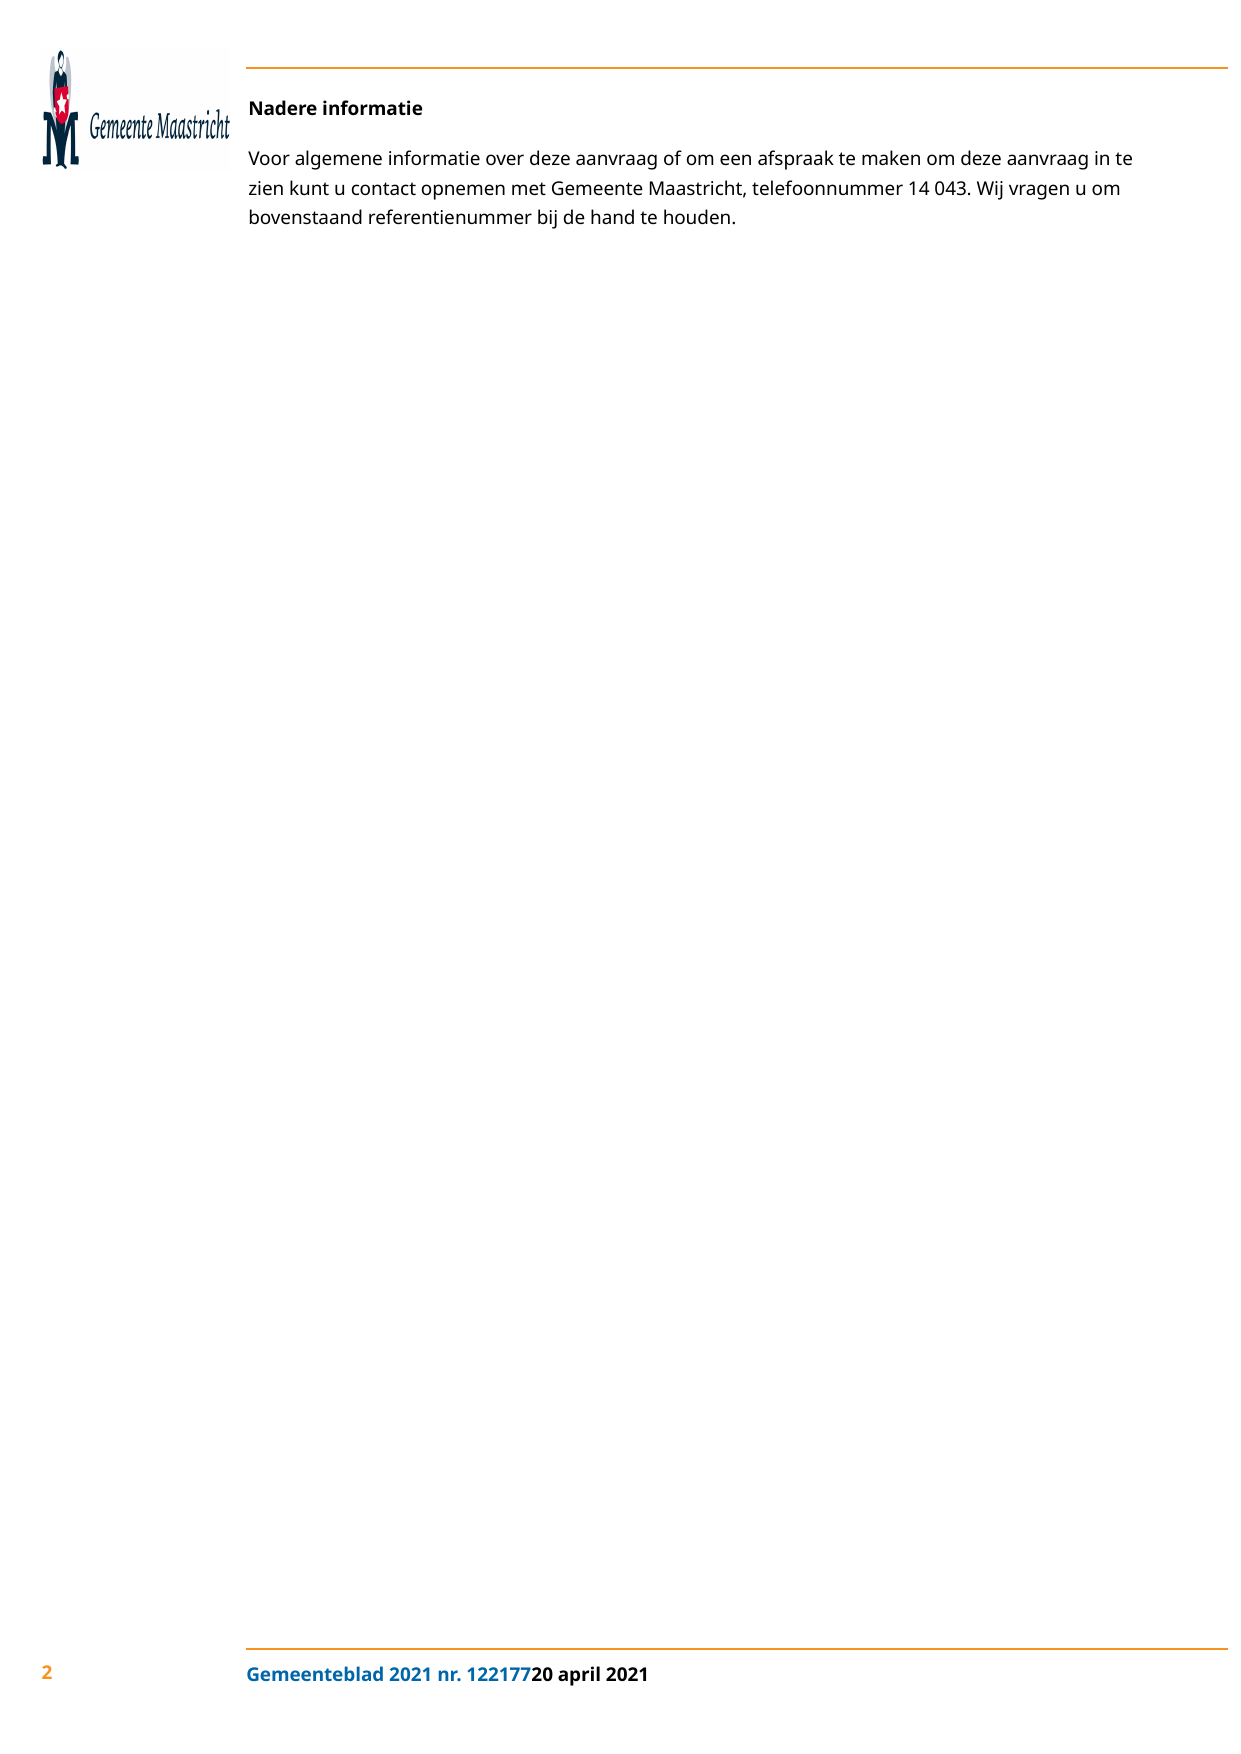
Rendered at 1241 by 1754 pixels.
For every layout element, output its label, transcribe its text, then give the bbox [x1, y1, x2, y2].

text Voor algemene informatie over deze aanvraag of om een afspraak te maken om deze aanvraag in te zien kunt u contact opnemen met Gemeente Maastricht, telefoonnummer 14 043. Wij vragen u om bovenstaand referentienummer bij de hand te houden. [248, 145, 1152, 230]
picture [41, 47, 231, 172]
text Nadere informatie [248, 95, 1152, 121]
